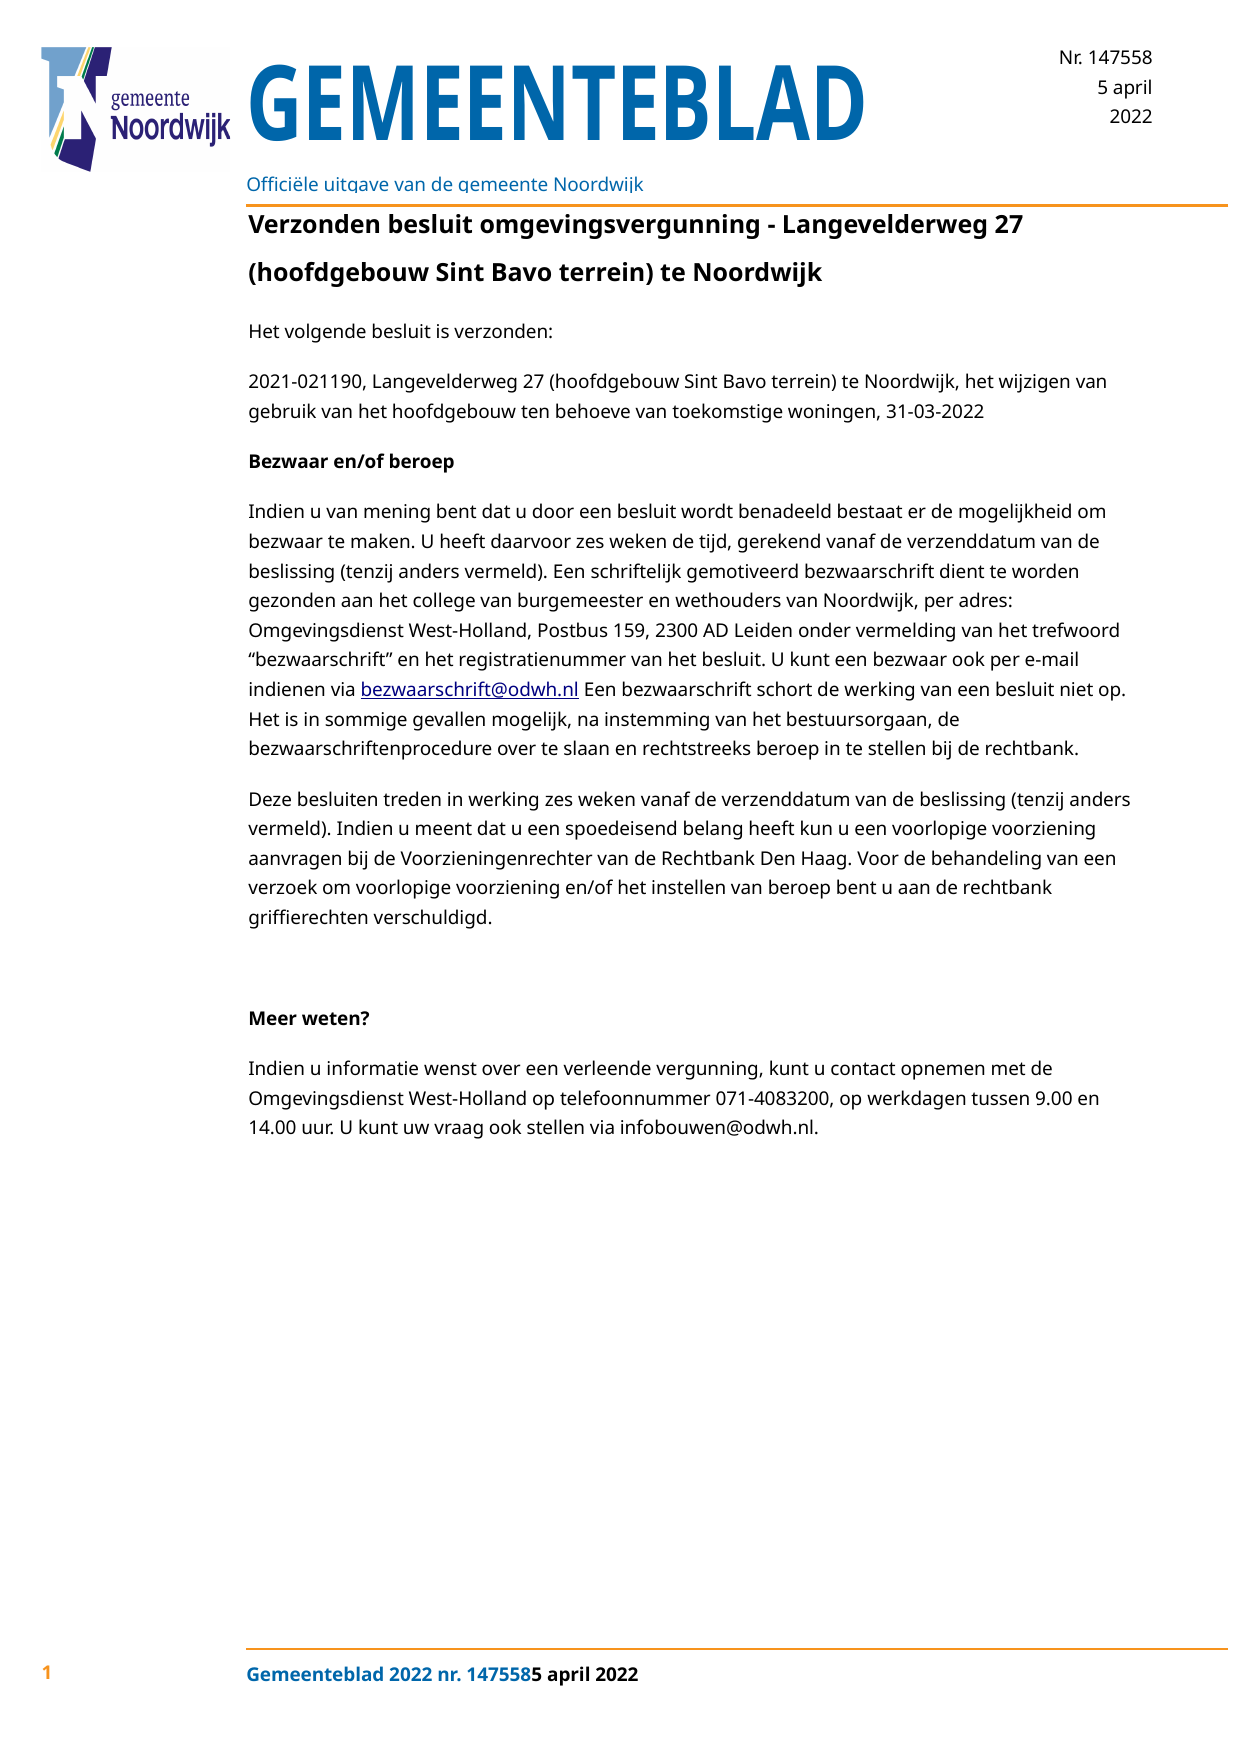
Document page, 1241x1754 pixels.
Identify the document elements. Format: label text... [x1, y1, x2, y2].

text Het volgende besluit is verzonden: [248, 318, 1152, 344]
text Verzonden besluit omgevingsvergunning - Langevelderweg 27 (hoofdgebouw Sint Bavo terrein) te Noordwijk [248, 207, 1152, 288]
text 2021-021190, Langevelderweg 27 (hoofdgebouw Sint Bavo terrein) te Noordwijk, het wijzigen van gebruik van het hoofdgebouw ten behoeve van toekomstige woningen, 31-03-2022 [248, 368, 1152, 424]
text Meer weten? [248, 1005, 1152, 1031]
picture [41, 47, 231, 172]
text Indien u van mening bent dat u door een besluit wordt benadeeld bestaat er de mogelijkheid om bezwaar te maken. U heeft daarvoor zes weken de tijd, gerekend vanaf de verzenddatum van de beslissing (tenzij anders vermeld). Een schriftelijk gemotiveerd bezwaarschrift dient te worden gezonden aan het college van burgemeester en wethouders van Noordwijk, per adres: Omgevingsdienst West-Holland, Postbus 159, 2300 AD Leiden onder vermelding van het trefwoord “bezwaarschrift” en het registratienummer van het besluit. U kunt een bezwaar ook per e-mail indienen via bezwaarschrift@odwh.nl Een bezwaarschrift schort de werking van een besluit niet op. Het is in sommige gevallen mogelijk, na instemming van het bestuursorgaan, de bezwaarschriftenprocedure over te slaan en rechtstreeks beroep in te stellen bij de rechtbank. [248, 499, 1152, 761]
text Bezwaar en/of beroep [248, 448, 1152, 474]
text Indien u informatie wenst over een verleende vergunning, kunt u contact opnemen met de Omgevingsdienst West-Holland op telefoonnummer 071-4083200, op werkdagen tussen 9.00 en 14.00 uur. U kunt uw vraag ook stellen via infobouwen@odwh.nl. [248, 1055, 1152, 1140]
text Deze besluiten treden in werking zes weken vanaf de verzenddatum van de beslissing (tenzij anders vermeld). Indien u meent dat u een spoedeisend belang heeft kun u een voorlopige voorziening aanvragen bij de Voorzieningenrechter van de Rechtbank Den Haag. Voor de behandeling van een verzoek om voorlopige voorziening en/of het instellen van beroep bent u aan de rechtbank griffierechten verschuldigd. [248, 786, 1152, 930]
